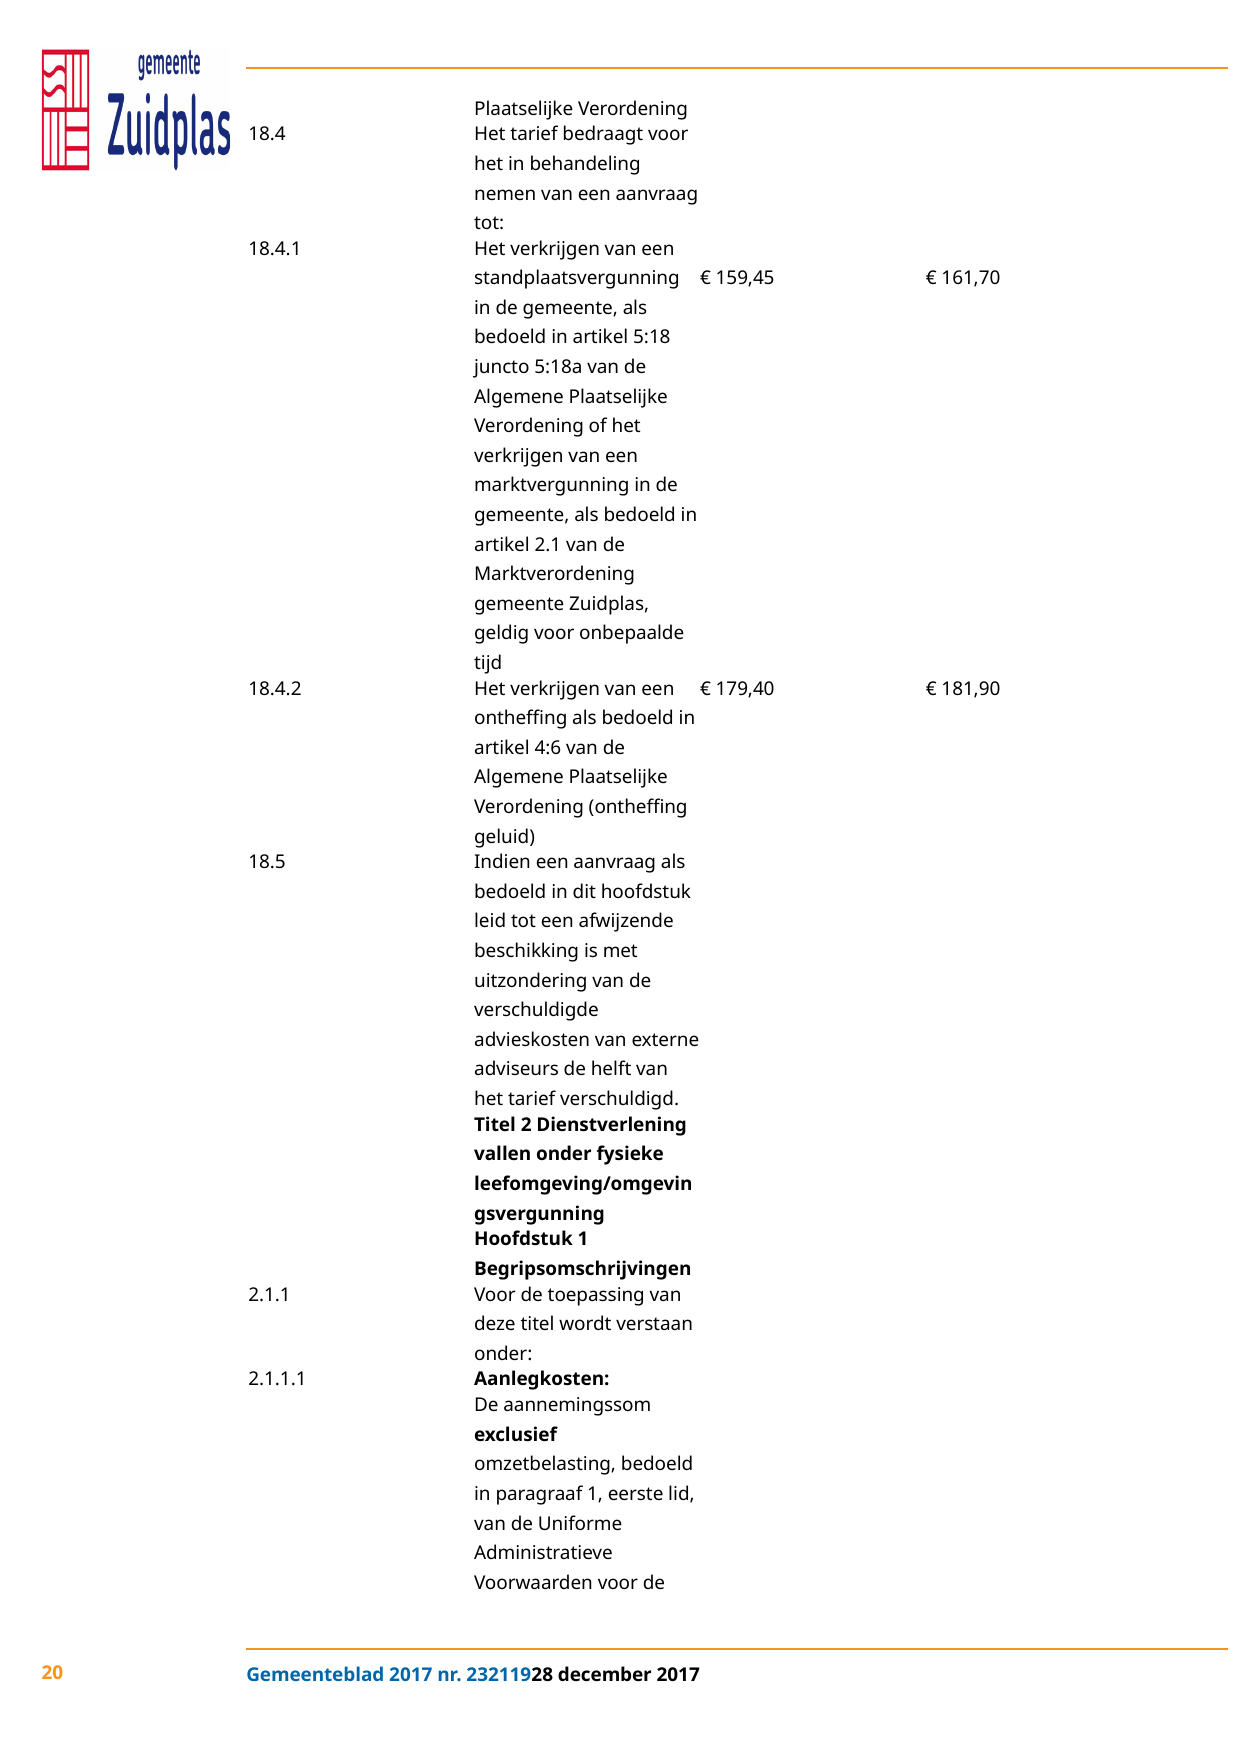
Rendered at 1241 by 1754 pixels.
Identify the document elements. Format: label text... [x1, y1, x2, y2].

picture [41, 47, 231, 172]
table_cell [248, 95, 474, 121]
table_cell [700, 1225, 926, 1281]
table_cell Plaatselijke Verordening [474, 95, 700, 121]
table_cell Het verkrijgen van een standplaatsvergunning in de gemeente, als bedoeld in artikel 5:18 juncto 5:18a van de Algemene Plaatselijke Verordening of het verkrijgen van een marktvergunning in de gemeente, als bedoeld in artikel 2.1 van de Marktverordening gemeente Zuidplas, geldig voor onbepaalde tijd [474, 235, 700, 675]
table_cell 2.1.1 [248, 1281, 474, 1366]
table_cell 2.1.1.1 [248, 1366, 474, 1391]
table_cell [926, 1225, 1152, 1281]
table_cell [700, 1281, 926, 1366]
table_cell € 179,40 [700, 675, 926, 848]
table_cell Hoofdstuk 1 Begripsomschrijvingen [474, 1225, 700, 1281]
table_cell [926, 95, 1152, 121]
table_cell 18.4 [248, 121, 474, 235]
table_cell [926, 121, 1152, 235]
table_cell Voor de toepassing van deze titel wordt verstaan onder: [474, 1281, 700, 1366]
table_cell [926, 1111, 1152, 1225]
table_cell 18.4.1 [248, 235, 474, 675]
table_cell € 159,45 [700, 235, 926, 675]
table_cell [700, 1366, 926, 1391]
table_cell [700, 849, 926, 1111]
table_cell Het tarief bedraagt voor het in behandeling nemen van een aanvraag tot: [474, 121, 700, 235]
table_cell [926, 849, 1152, 1111]
table_cell [700, 1391, 926, 1594]
table_cell 18.4.2 [248, 675, 474, 848]
table_cell € 161,70 [926, 235, 1152, 675]
table_cell [248, 1225, 474, 1281]
table_cell [700, 95, 926, 121]
table_cell € 181,90 [926, 675, 1152, 848]
table_cell Indien een aanvraag als bedoeld in dit hoofdstuk leid tot een afwijzende beschikking is met uitzondering van de verschuldigde advieskosten van externe adviseurs de helft van het tarief verschuldigd. [474, 849, 700, 1111]
table_cell [700, 1111, 926, 1225]
table_cell [926, 1391, 1152, 1594]
table_cell [926, 1281, 1152, 1366]
table_cell Het verkrijgen van een ontheffing als bedoeld in artikel 4:6 van de Algemene Plaatselijke Verordening (ontheffing geluid) [474, 675, 700, 848]
table_cell [248, 1391, 474, 1594]
table_cell Titel 2 Dienstverlening vallen onder fysieke leefomgeving/omgevingsvergunning [474, 1111, 700, 1225]
table_cell 18.5 [248, 849, 474, 1111]
table_cell [926, 1366, 1152, 1391]
table_cell [248, 1111, 474, 1225]
table_cell [700, 121, 926, 235]
table_cell Aanlegkosten: [474, 1366, 700, 1391]
table_cell De aannemingssom exclusief omzetbelasting, bedoeld in paragraaf 1, eerste lid, van de Uniforme Administratieve Voorwaarden voor de [474, 1391, 700, 1594]
